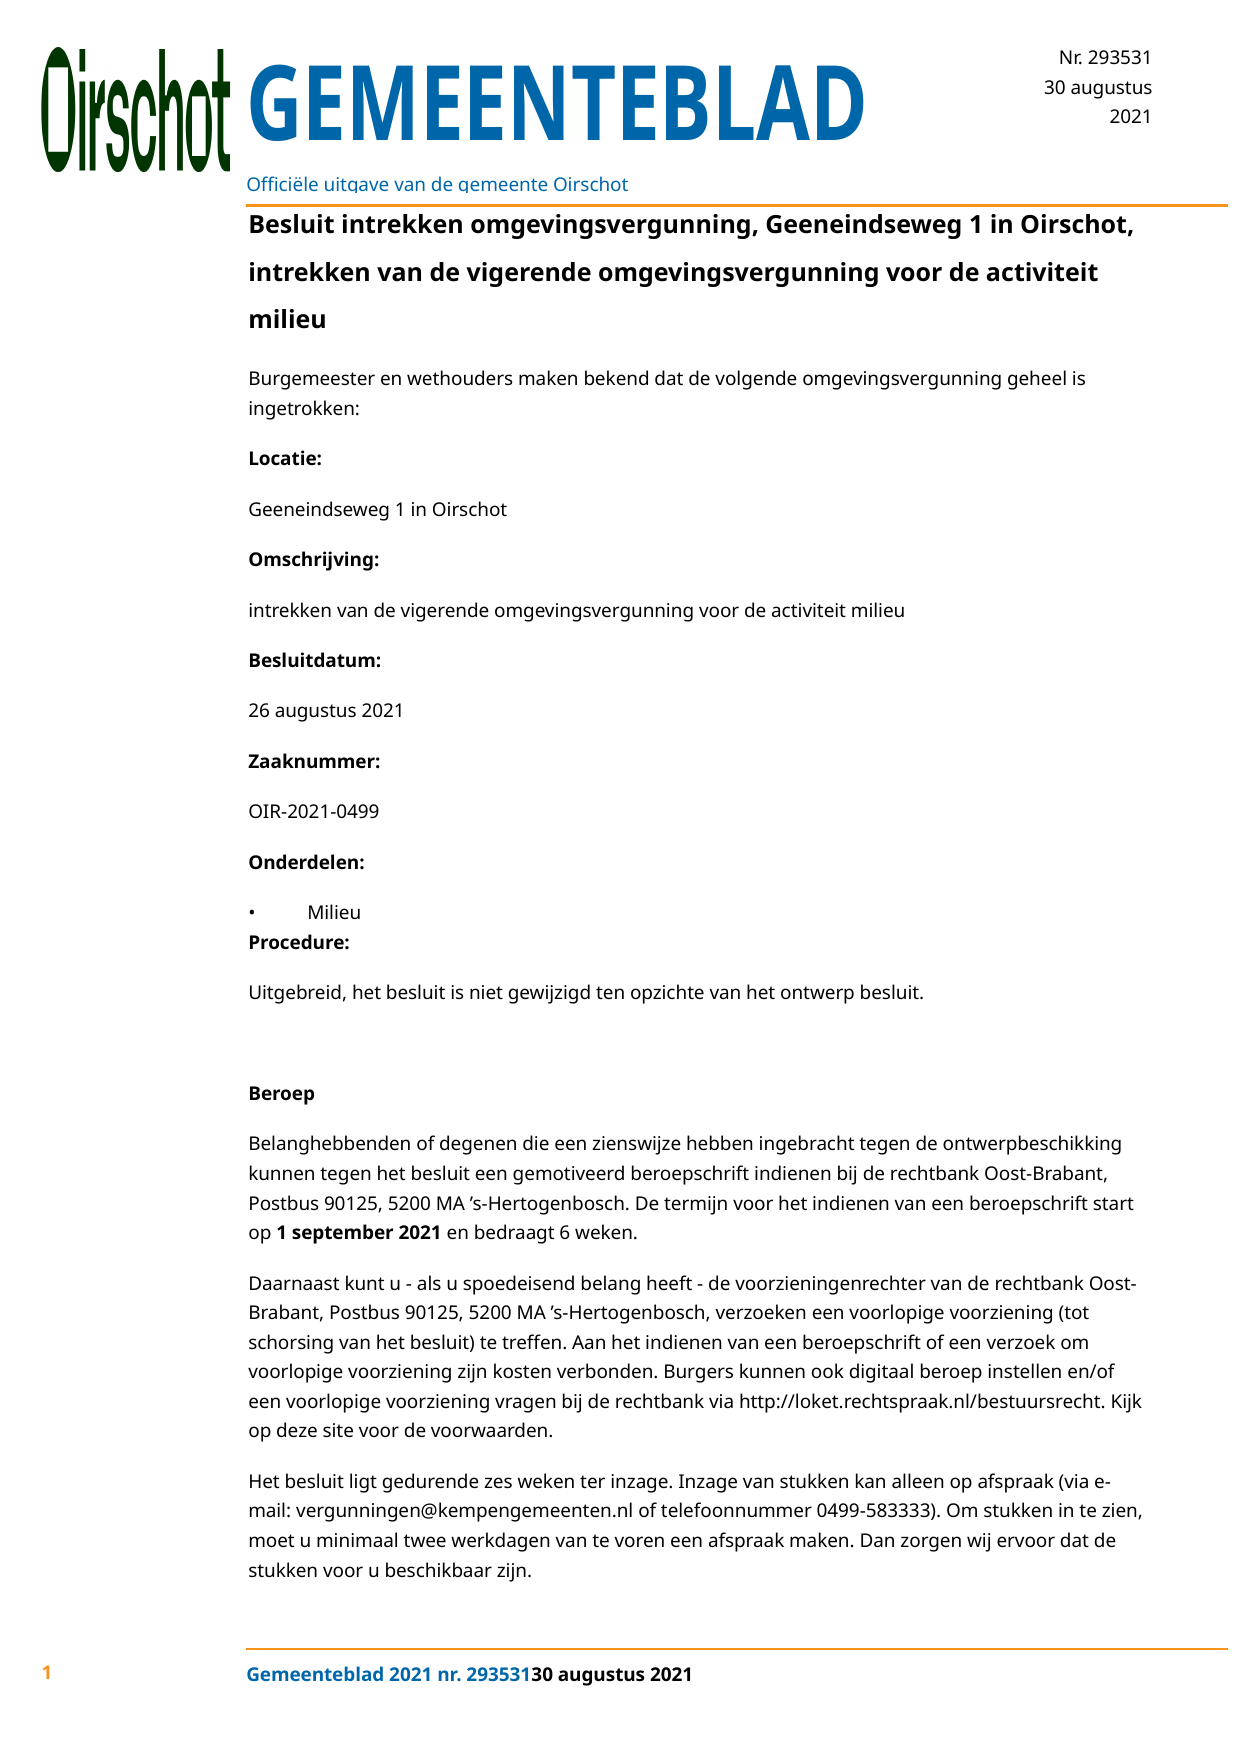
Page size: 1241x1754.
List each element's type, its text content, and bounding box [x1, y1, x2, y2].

text Geeneindseweg 1 in Oirschot [248, 496, 1152, 522]
text Zaaknummer: [248, 748, 1152, 774]
text Burgemeester en wethouders maken bekend dat de volgende omgevingsvergunning geheel is ingetrokken: [248, 366, 1152, 421]
text Besluitdatum: [248, 647, 1152, 673]
text Het besluit ligt gedurende zes weken ter inzage. Inzage van stukken kan alleen op afspraak (via e-mail: vergunningen@kempengemeenten.nl of telefoonnummer 0499-583333). Om stukken in te zien, moet u minimaal twee werkdagen van te voren een afspraak maken. Dan zorgen wij ervoor dat de stukken voor u beschikbaar zijn. [248, 1468, 1152, 1582]
text Procedure: [248, 929, 1152, 954]
text Omschrijving: [248, 546, 1152, 572]
text OIR-2021-0499 [248, 798, 1152, 824]
picture [41, 47, 231, 172]
text Locatie: [248, 446, 1152, 471]
text Besluit intrekken omgevingsvergunning, Geeneindseweg 1 in Oirschot, intrekken van de vigerende omgevingsvergunning voor de activiteit milieu [248, 207, 1152, 336]
text Belanghebbenden of degenen die een zienswijze hebben ingebracht tegen de ontwerpbeschikking kunnen tegen het besluit een gemotiveerd beroepschrift indienen bij de rechtbank Oost-Brabant, Postbus 90125, 5200 MA ’s-Hertogenbosch. De termijn voor het indienen van een beroepschrift start op 1 september 2021 en bedraagt 6 weken. [248, 1131, 1152, 1245]
text Daarnaast kunt u - als u spoedeisend belang heeft - de voorzieningenrechter van de rechtbank Oost-Brabant, Postbus 90125, 5200 MA ’s-Hertogenbosch, verzoeken een voorlopige voorziening (tot schorsing van het besluit) te treffen. Aan het indienen van een beroepschrift of een verzoek om voorlopige voorziening zijn kosten verbonden. Burgers kunnen ook digitaal beroep instellen en/of een voorlopige voorziening vragen bij de rechtbank via http://loket.rechtspraak.nl/bestuursrecht. Kijk op deze site voor de voorwaarden. [248, 1270, 1152, 1443]
text Beroep [248, 1080, 1152, 1106]
text Uitgebreid, het besluit is niet gewijzigd ten opzichte van het ontwerp besluit. [248, 979, 1152, 1005]
text Onderdelen: [248, 849, 1152, 874]
text intrekken van de vigerende omgevingsvergunning voor de activiteit milieu [248, 597, 1152, 622]
list Milieu [248, 899, 1152, 925]
text 26 augustus 2021 [248, 698, 1152, 723]
